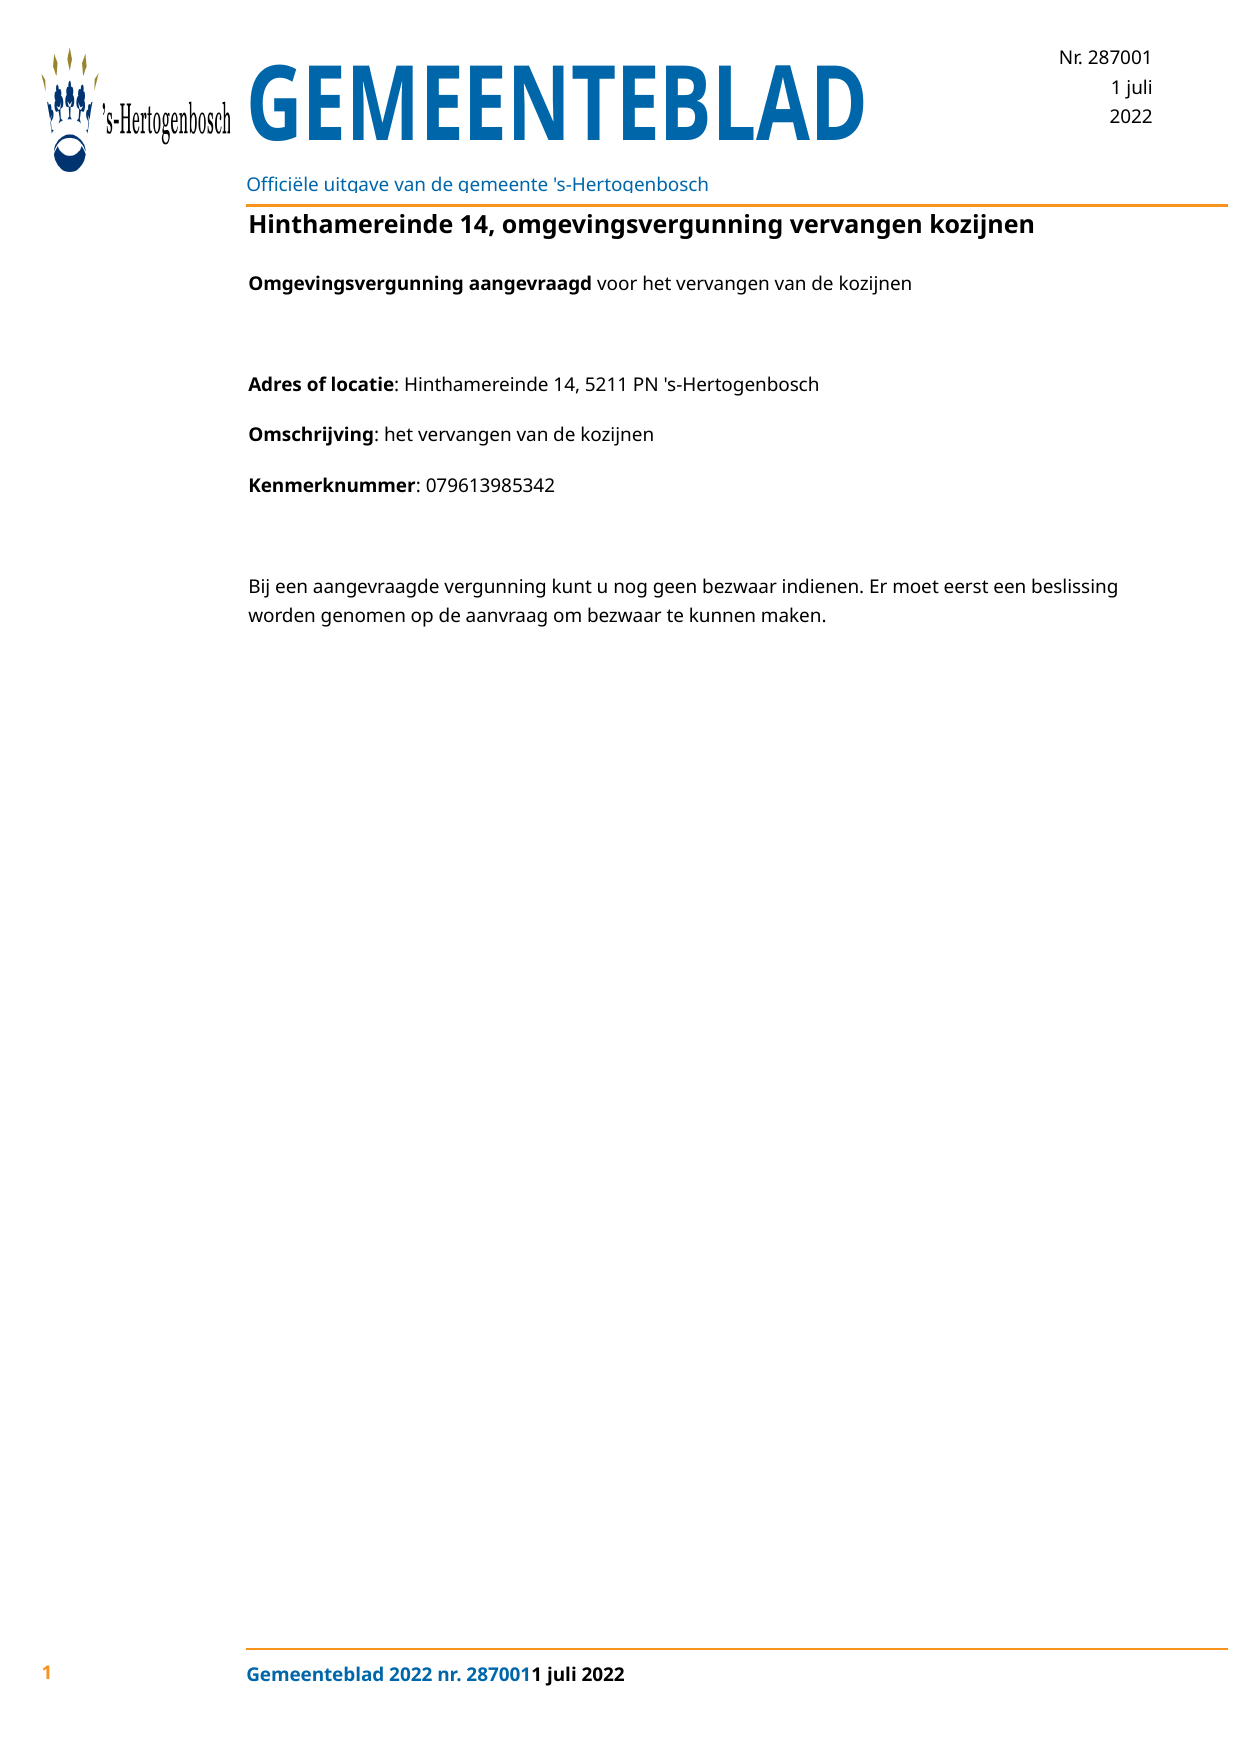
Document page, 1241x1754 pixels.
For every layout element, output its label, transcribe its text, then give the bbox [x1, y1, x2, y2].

text Omgevingsvergunning aangevraagd voor het vervangen van de kozijnen [248, 270, 1152, 296]
text Omschrijving: het vervangen van de kozijnen [248, 422, 1152, 447]
text Bij een aangevraagde vergunning kunt u nog geen bezwaar indienen. Er moet eerst een beslissing worden genomen op de aanvraag om bezwaar te kunnen maken. [248, 573, 1152, 628]
text Hinthamereinde 14, omgevingsvergunning vervangen kozijnen [248, 207, 1152, 241]
text Adres of locatie: Hinthamereinde 14, 5211 PN 's-Hertogenbosch [248, 371, 1152, 397]
text Kenmerknummer: 079613985342 [248, 472, 1152, 498]
picture [41, 47, 231, 172]
